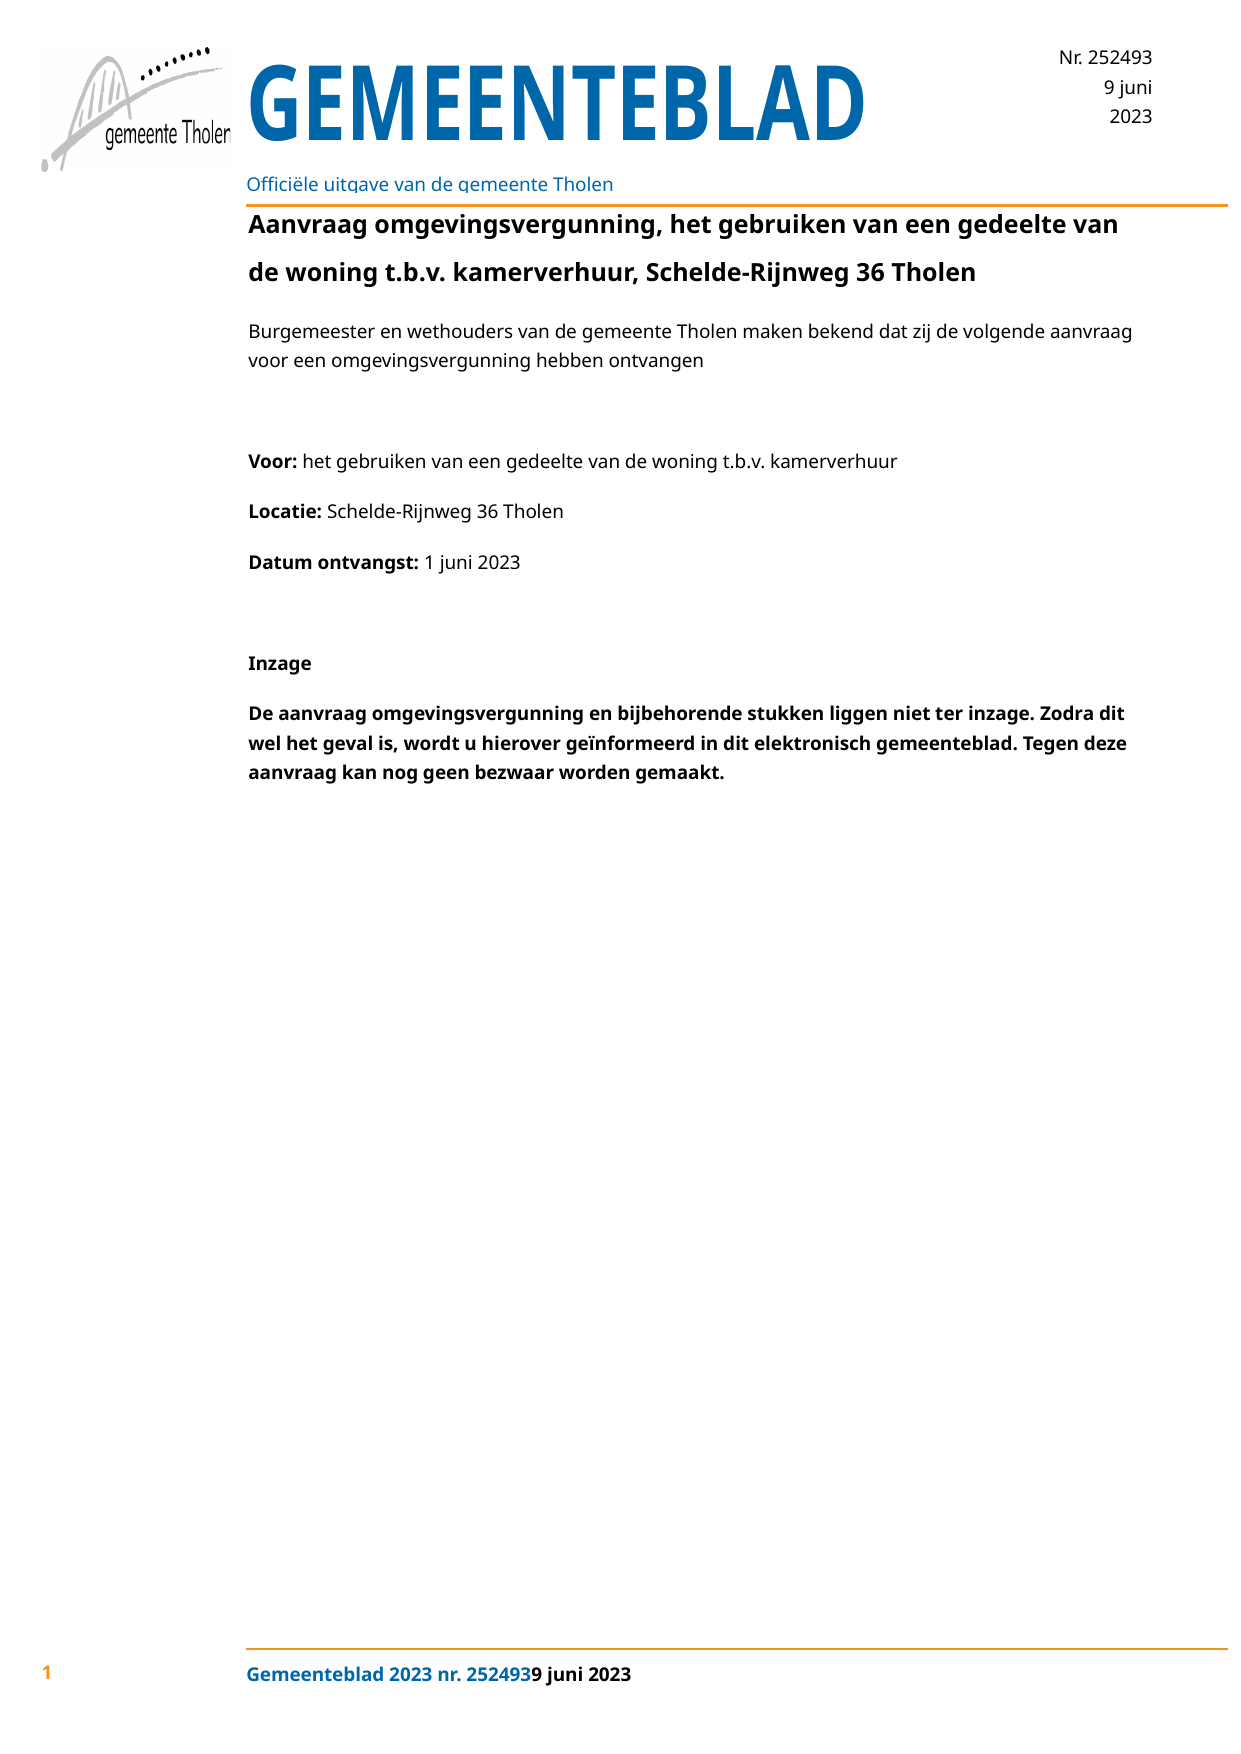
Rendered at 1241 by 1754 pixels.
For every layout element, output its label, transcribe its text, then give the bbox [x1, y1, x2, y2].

text Inzage [248, 650, 1152, 676]
text Aanvraag omgevingsvergunning, het gebruiken van een gedeelte van de woning t.b.v. kamerverhuur, Schelde-Rijnweg 36 Tholen [248, 207, 1152, 288]
text Datum ontvangst: 1 juni 2023 [248, 549, 1152, 575]
picture [41, 47, 231, 172]
text Burgemeester en wethouders van de gemeente Tholen maken bekend dat zij de volgende aanvraag voor een omgevingsvergunning hebben ontvangen [248, 318, 1152, 373]
text Locatie: Schelde-Rijnweg 36 Tholen [248, 499, 1152, 524]
text Voor: het gebruiken van een gedeelte van de woning t.b.v. kamerverhuur [248, 448, 1152, 474]
text De aanvraag omgevingsvergunning en bijbehorende stukken liggen niet ter inzage. Zodra dit wel het geval is, wordt u hierover geïnformeerd in dit elektronisch gemeenteblad. Tegen deze aanvraag kan nog geen bezwaar worden gemaakt. [248, 700, 1152, 785]
